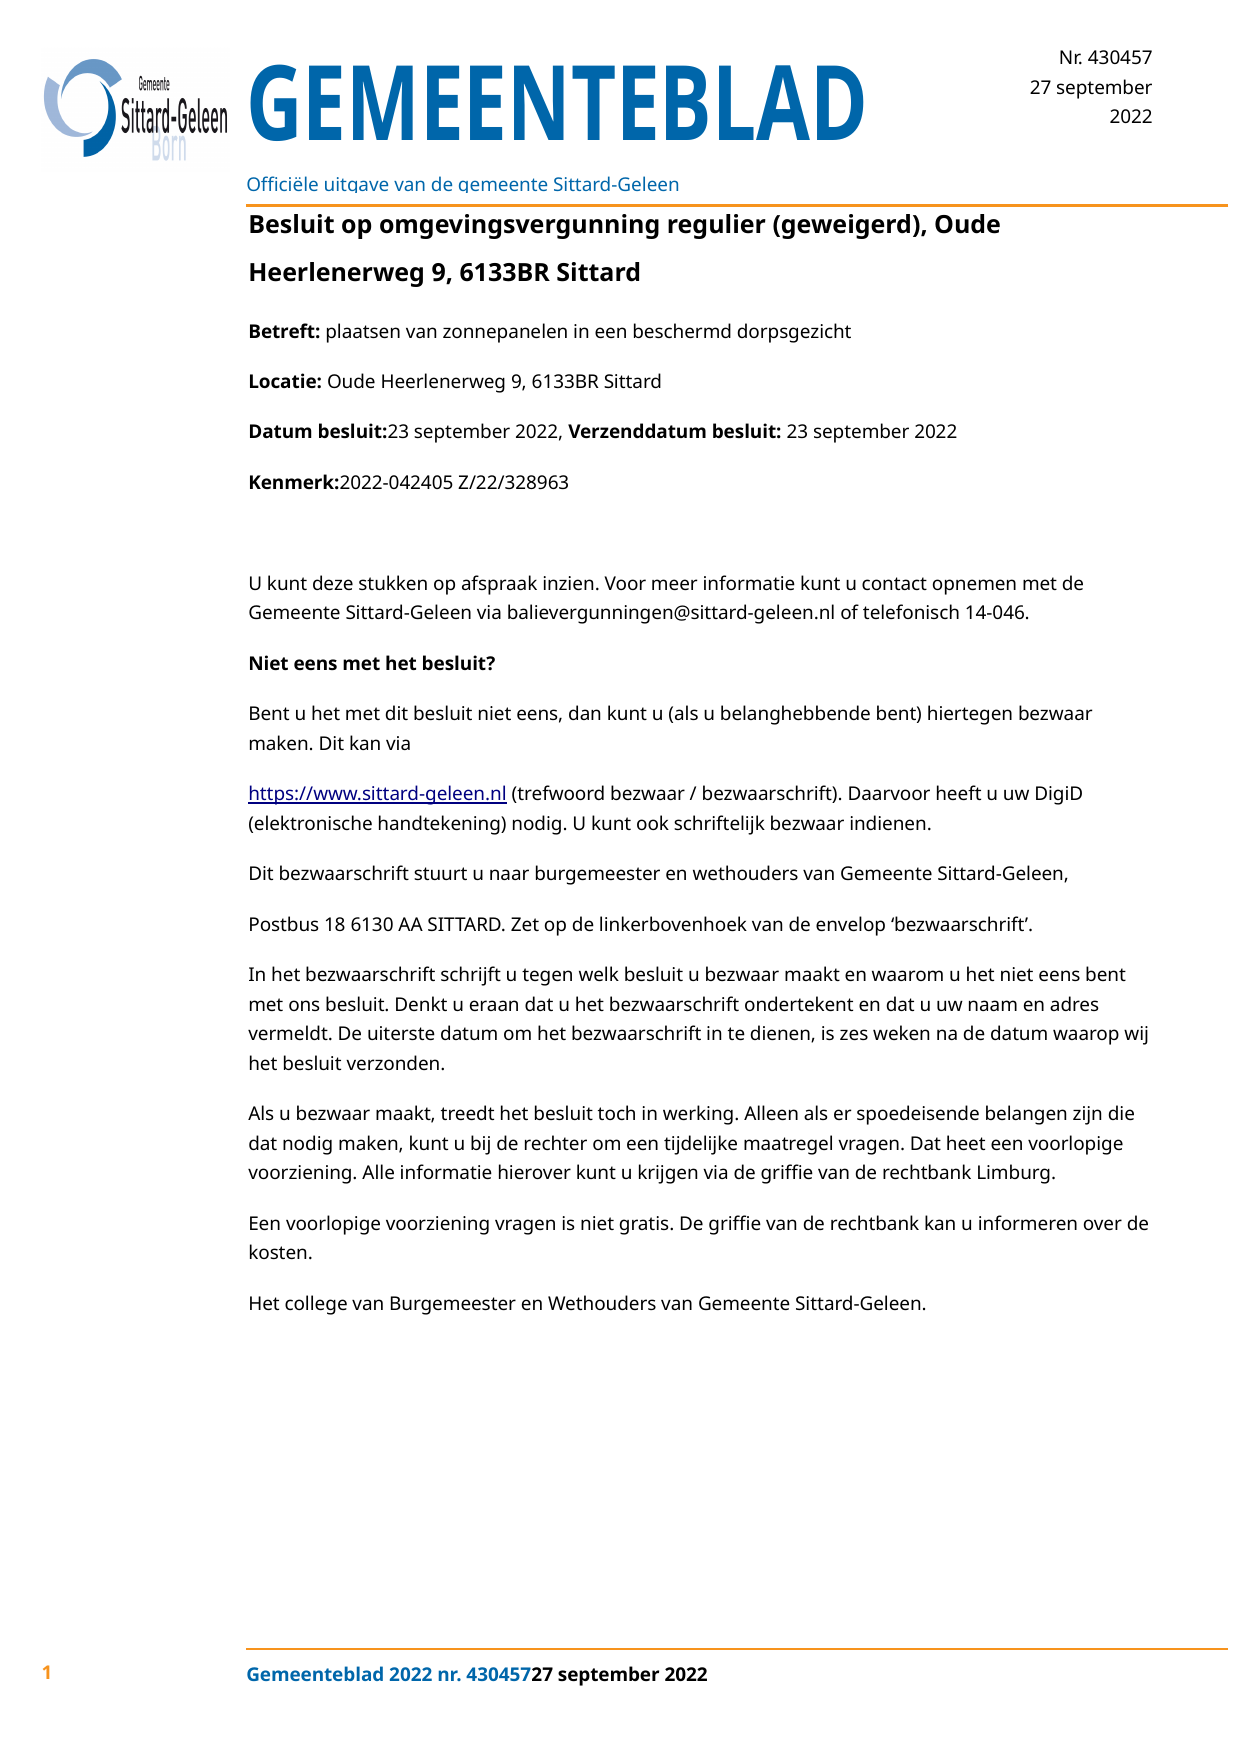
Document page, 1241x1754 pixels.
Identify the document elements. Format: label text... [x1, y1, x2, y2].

text Het college van Burgemeester en Wethouders van Gemeente Sittard-Geleen. [248, 1290, 1152, 1316]
text Locatie: Oude Heerlenerweg 9, 6133BR Sittard [248, 368, 1152, 394]
text Besluit op omgevingsvergunning regulier (geweigerd), Oude Heerlenerweg 9, 6133BR Sittard [248, 207, 1152, 288]
text Dit bezwaarschrift stuurt u naar burgemeester en wethouders van Gemeente Sittard-Geleen, [248, 860, 1152, 886]
text In het bezwaarschrift schrijft u tegen welk besluit u bezwaar maakt en waarom u het niet eens bent met ons besluit. Denkt u eraan dat u het bezwaarschrift ondertekent en dat u uw naam en adres vermeldt. De uiterste datum om het bezwaarschrift in te dienen, is zes weken na de datum waarop wij het besluit verzonden. [248, 961, 1152, 1076]
text Postbus 18 6130 AA SITTARD. Zet op de linkerbovenhoek van de envelop ‘bezwaarschrift’. [248, 911, 1152, 937]
picture [41, 47, 231, 172]
text Een voorlopige voorziening vragen is niet gratis. De griffie van de rechtbank kan u informeren over de kosten. [248, 1210, 1152, 1265]
text Als u bezwaar maakt, treedt het besluit toch in werking. Alleen als er spoedeisende belangen zijn die dat nodig maken, kunt u bij de rechter om een tijdelijke maatregel vragen. Dat heet een voorlopige voorziening. Alle informatie hierover kunt u krijgen via de griffie van de rechtbank Limburg. [248, 1100, 1152, 1185]
text Kenmerk:2022-042405 Z/22/328963 [248, 469, 1152, 495]
text Betreft: plaatsen van zonnepanelen in een beschermd dorpsgezicht [248, 318, 1152, 344]
text Bent u het met dit besluit niet eens, dan kunt u (als u belanghebbende bent) hiertegen bezwaar maken. Dit kan via [248, 700, 1152, 756]
text U kunt deze stukken op afspraak inzien. Voor meer informatie kunt u contact opnemen met de Gemeente Sittard-Geleen via balievergunningen@sittard-geleen.nl of telefonisch 14-046. [248, 570, 1152, 625]
text Datum besluit:23 september 2022, Verzenddatum besluit: 23 september 2022 [248, 419, 1152, 444]
text https://www.sittard-geleen.nl (trefwoord bezwaar / bezwaarschrift). Daarvoor heeft u uw DigiD (elektronische handtekening) nodig. U kunt ook schriftelijk bezwaar indienen. [248, 780, 1152, 836]
text Niet eens met het besluit? [248, 650, 1152, 676]
